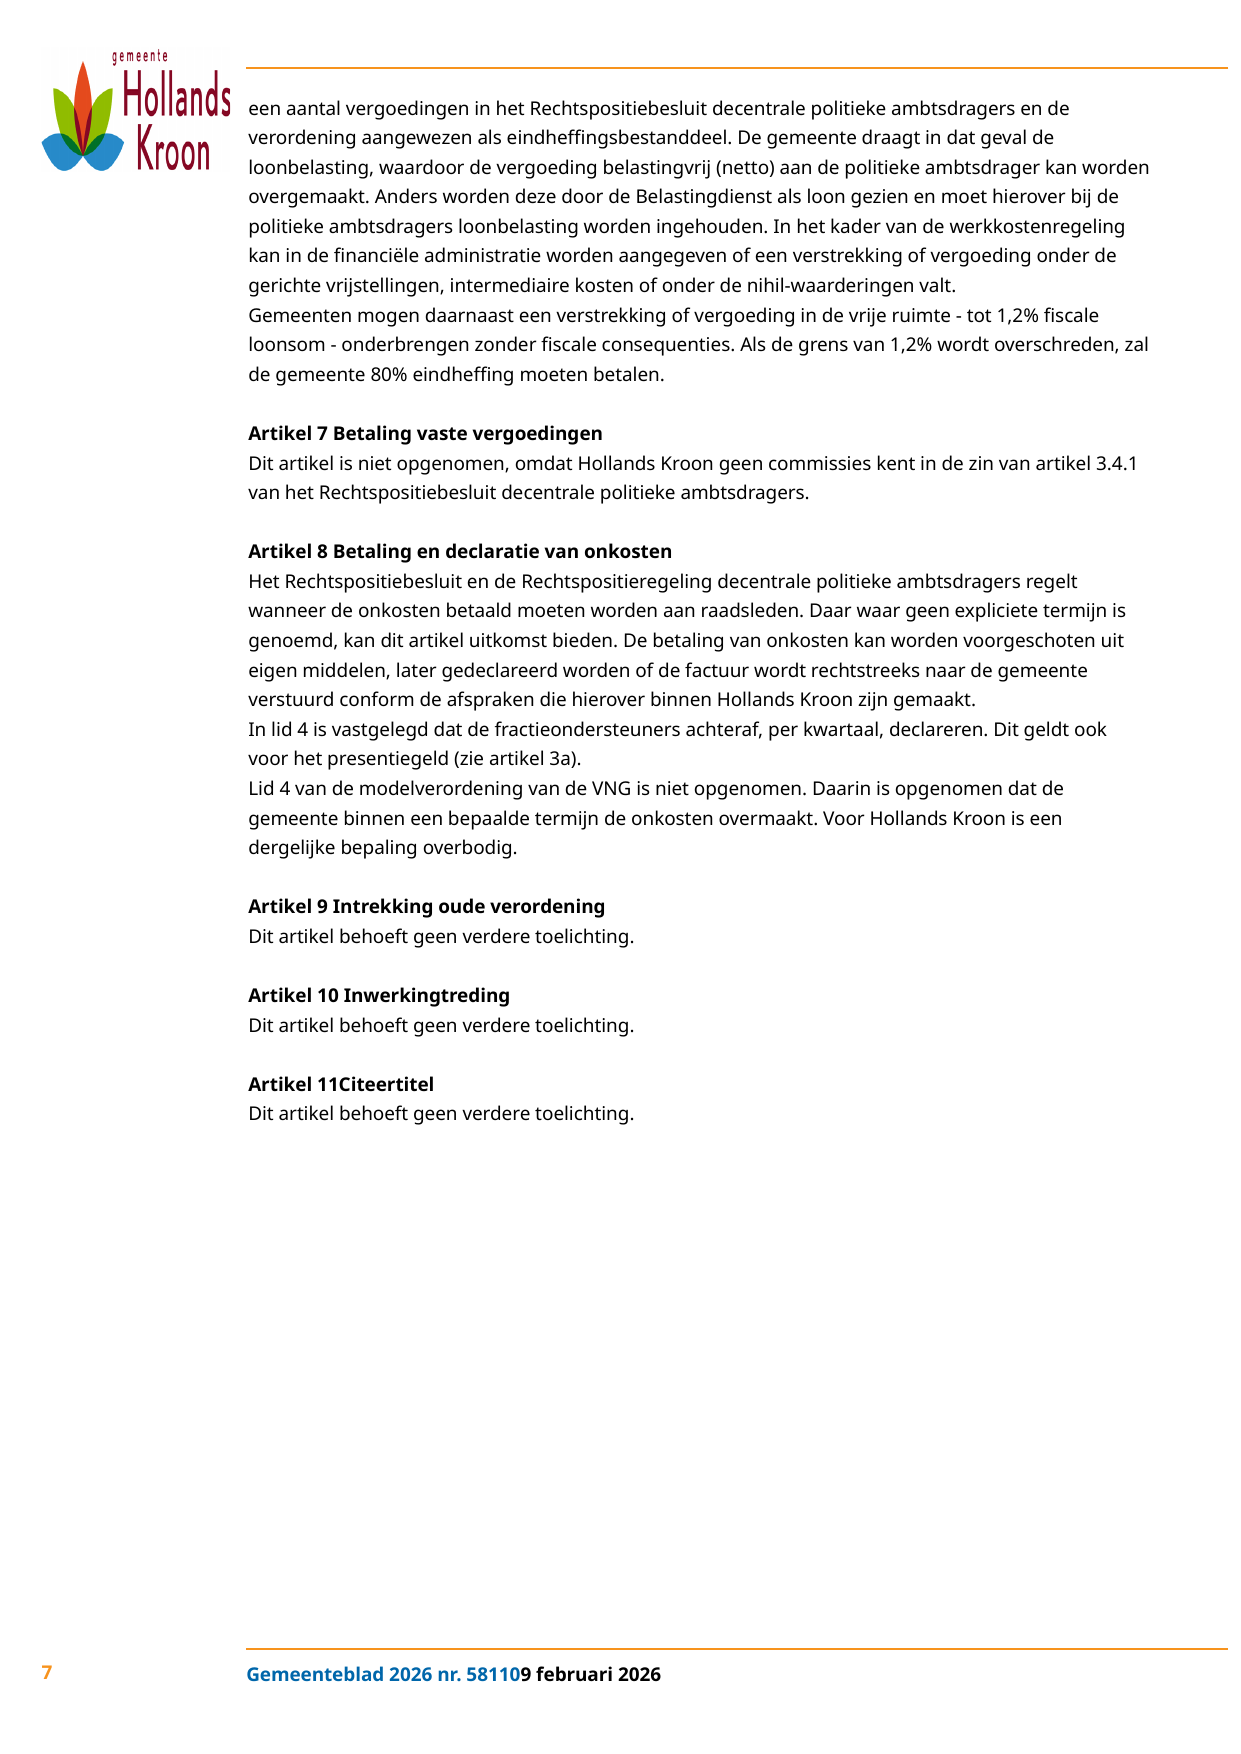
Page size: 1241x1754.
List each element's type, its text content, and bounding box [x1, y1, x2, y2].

text Artikel 10 Inwerkingtreding [248, 982, 1152, 1008]
text Artikel 7 Betaling vaste vergoedingen [248, 420, 1152, 446]
text Gemeenten mogen daarnaast een verstrekking of vergoeding in de vrije ruimte - tot 1,2% fiscale loonsom - onderbrengen zonder fiscale consequenties. Als de grens van 1,2% wordt overschreden, zal de gemeente 80% eindheffing moeten betalen. [248, 302, 1152, 387]
text Dit artikel behoeft geen verdere toelichting. [248, 1101, 1152, 1126]
text Dit artikel behoeft geen verdere toelichting. [248, 923, 1152, 949]
text Dit artikel is niet opgenomen, omdat Hollands Kroon geen commissies kent in de zin van artikel 3.4.1 van het Rechtspositiebesluit decentrale politieke ambtsdragers. [248, 450, 1152, 505]
text Artikel 11Citeertitel [248, 1071, 1152, 1097]
picture [41, 47, 231, 172]
text Artikel 9 Intrekking oude verordening [248, 893, 1152, 919]
text Het Rechtspositiebesluit en de Rechtspositieregeling decentrale politieke ambtsdragers regelt wanneer de onkosten betaald moeten worden aan raadsleden. Daar waar geen expliciete termijn is genoemd, kan dit artikel uitkomst bieden. De betaling van onkosten kan worden voorgeschoten uit eigen middelen, later gedeclareerd worden of de factuur wordt rechtstreeks naar de gemeente verstuurd conform de afspraken die hierover binnen Hollands Kroon zijn gemaakt. [248, 568, 1152, 712]
text Dit artikel behoeft geen verdere toelichting. [248, 1012, 1152, 1038]
text In lid 4 is vastgelegd dat de fractieondersteuners achteraf, per kwartaal, declareren. Dit geldt ook voor het presentiegeld (zie artikel 3a). [248, 716, 1152, 771]
text Lid 4 van de modelverordening van de VNG is niet opgenomen. Daarin is opgenomen dat de gemeente binnen een bepaalde termijn de onkosten overmaakt. Voor Hollands Kroon is een dergelijke bepaling overbodig. [248, 775, 1152, 860]
text een aantal vergoedingen in het Rechtspositiebesluit decentrale politieke ambtsdragers en de verordening aangewezen als eindheffingsbestanddeel. De gemeente draagt in dat geval de loonbelasting, waardoor de vergoeding belastingvrij (netto) aan de politieke ambtsdrager kan worden overgemaakt. Anders worden deze door de Belastingdienst als loon gezien en moet hierover bij de politieke ambtsdragers loonbelasting worden ingehouden. In het kader van de werkkostenregeling kan in de financiële administratie worden aangegeven of een verstrekking of vergoeding onder de gerichte vrijstellingen, intermediaire kosten of onder de nihil-waarderingen valt. [248, 95, 1152, 298]
text Artikel 8 Betaling en declaratie van onkosten [248, 538, 1152, 564]
